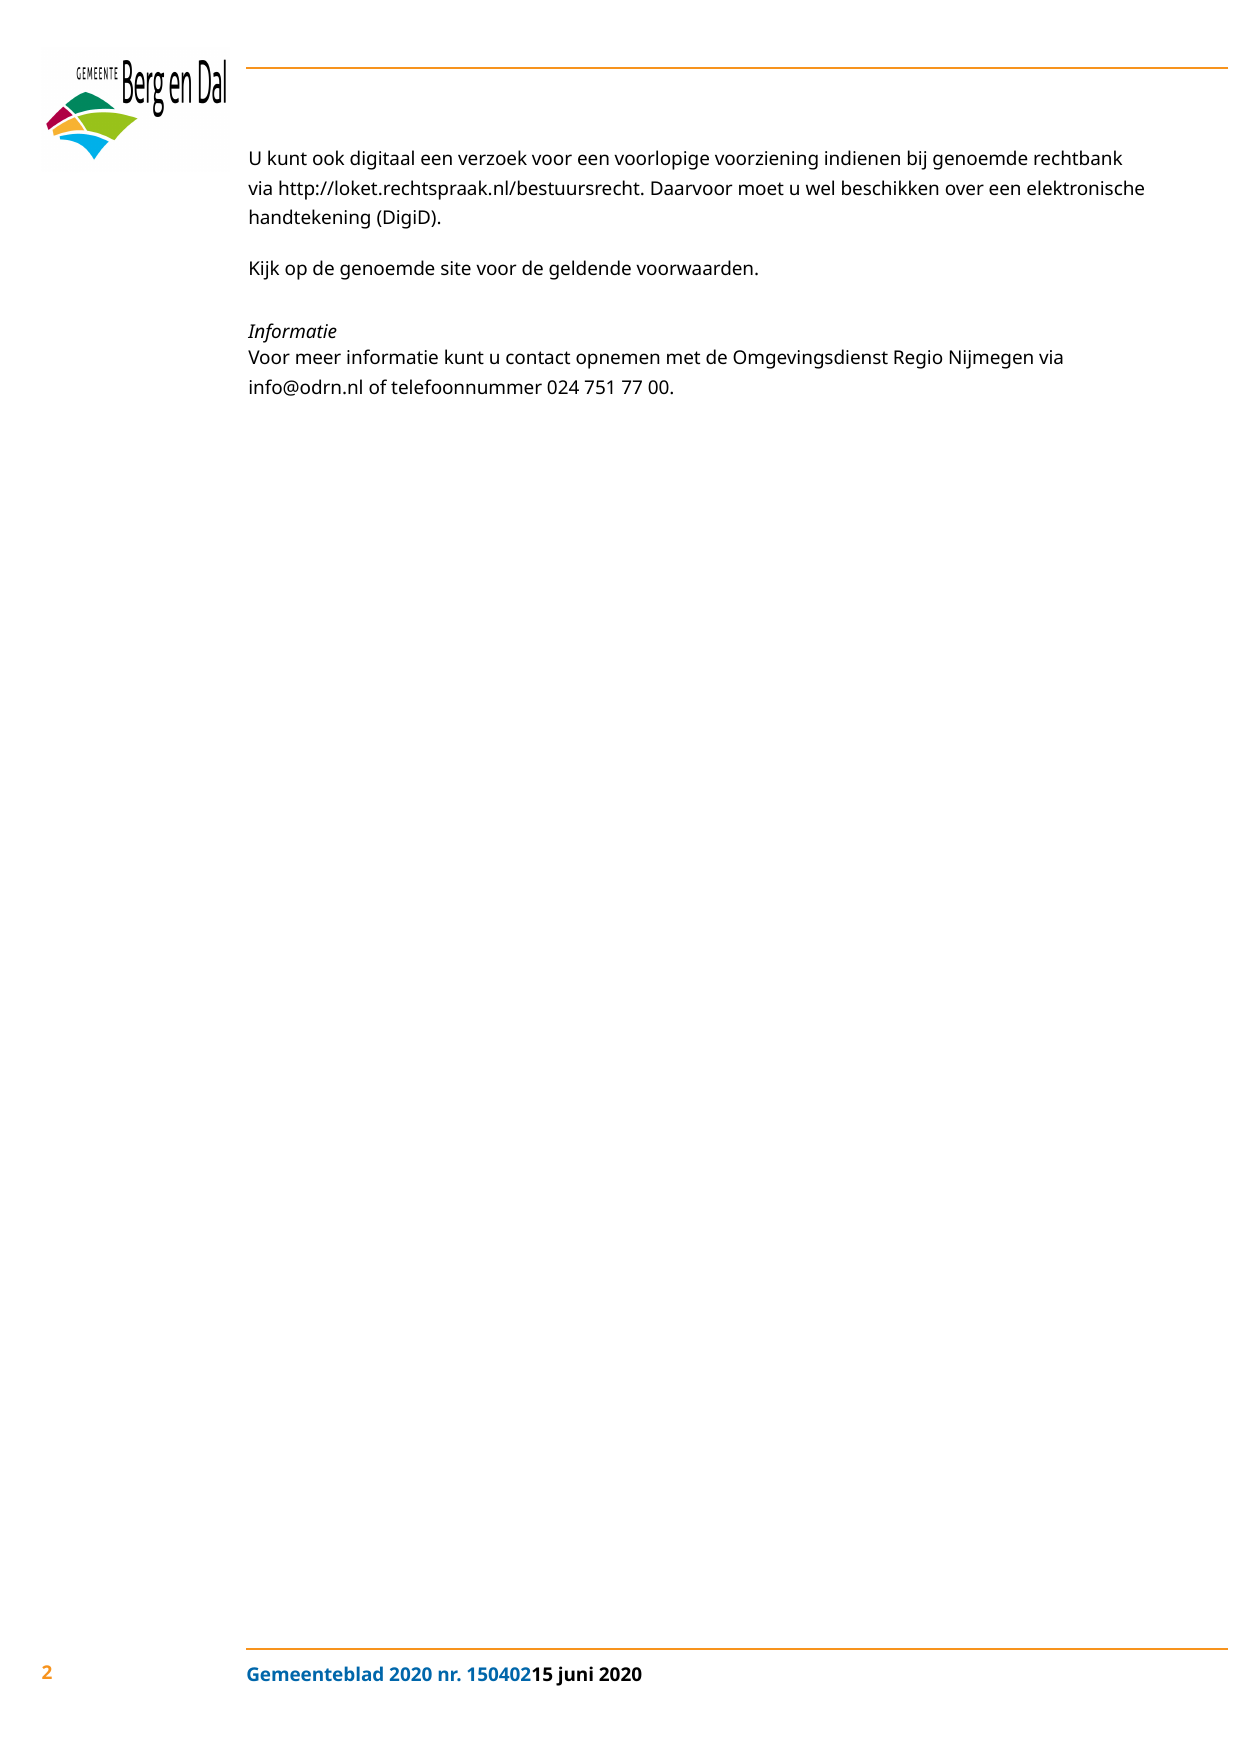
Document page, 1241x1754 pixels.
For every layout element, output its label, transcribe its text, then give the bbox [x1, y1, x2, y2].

text Kijk op de genoemde site voor de geldende voorwaarden. [248, 255, 1152, 281]
picture [41, 47, 231, 172]
text Informatie [248, 319, 1152, 344]
text U kunt ook digitaal een verzoek voor een voorlopige voorziening indienen bij genoemde rechtbank via http://loket.rechtspraak.nl/bestuursrecht. Daarvoor moet u wel beschikken over een elektronische handtekening (DigiD). [248, 145, 1152, 230]
text Voor meer informatie kunt u contact opnemen met de Omgevingsdienst Regio Nijmegen via info@odrn.nl of telefoonnummer 024 751 77 00. [248, 344, 1152, 400]
